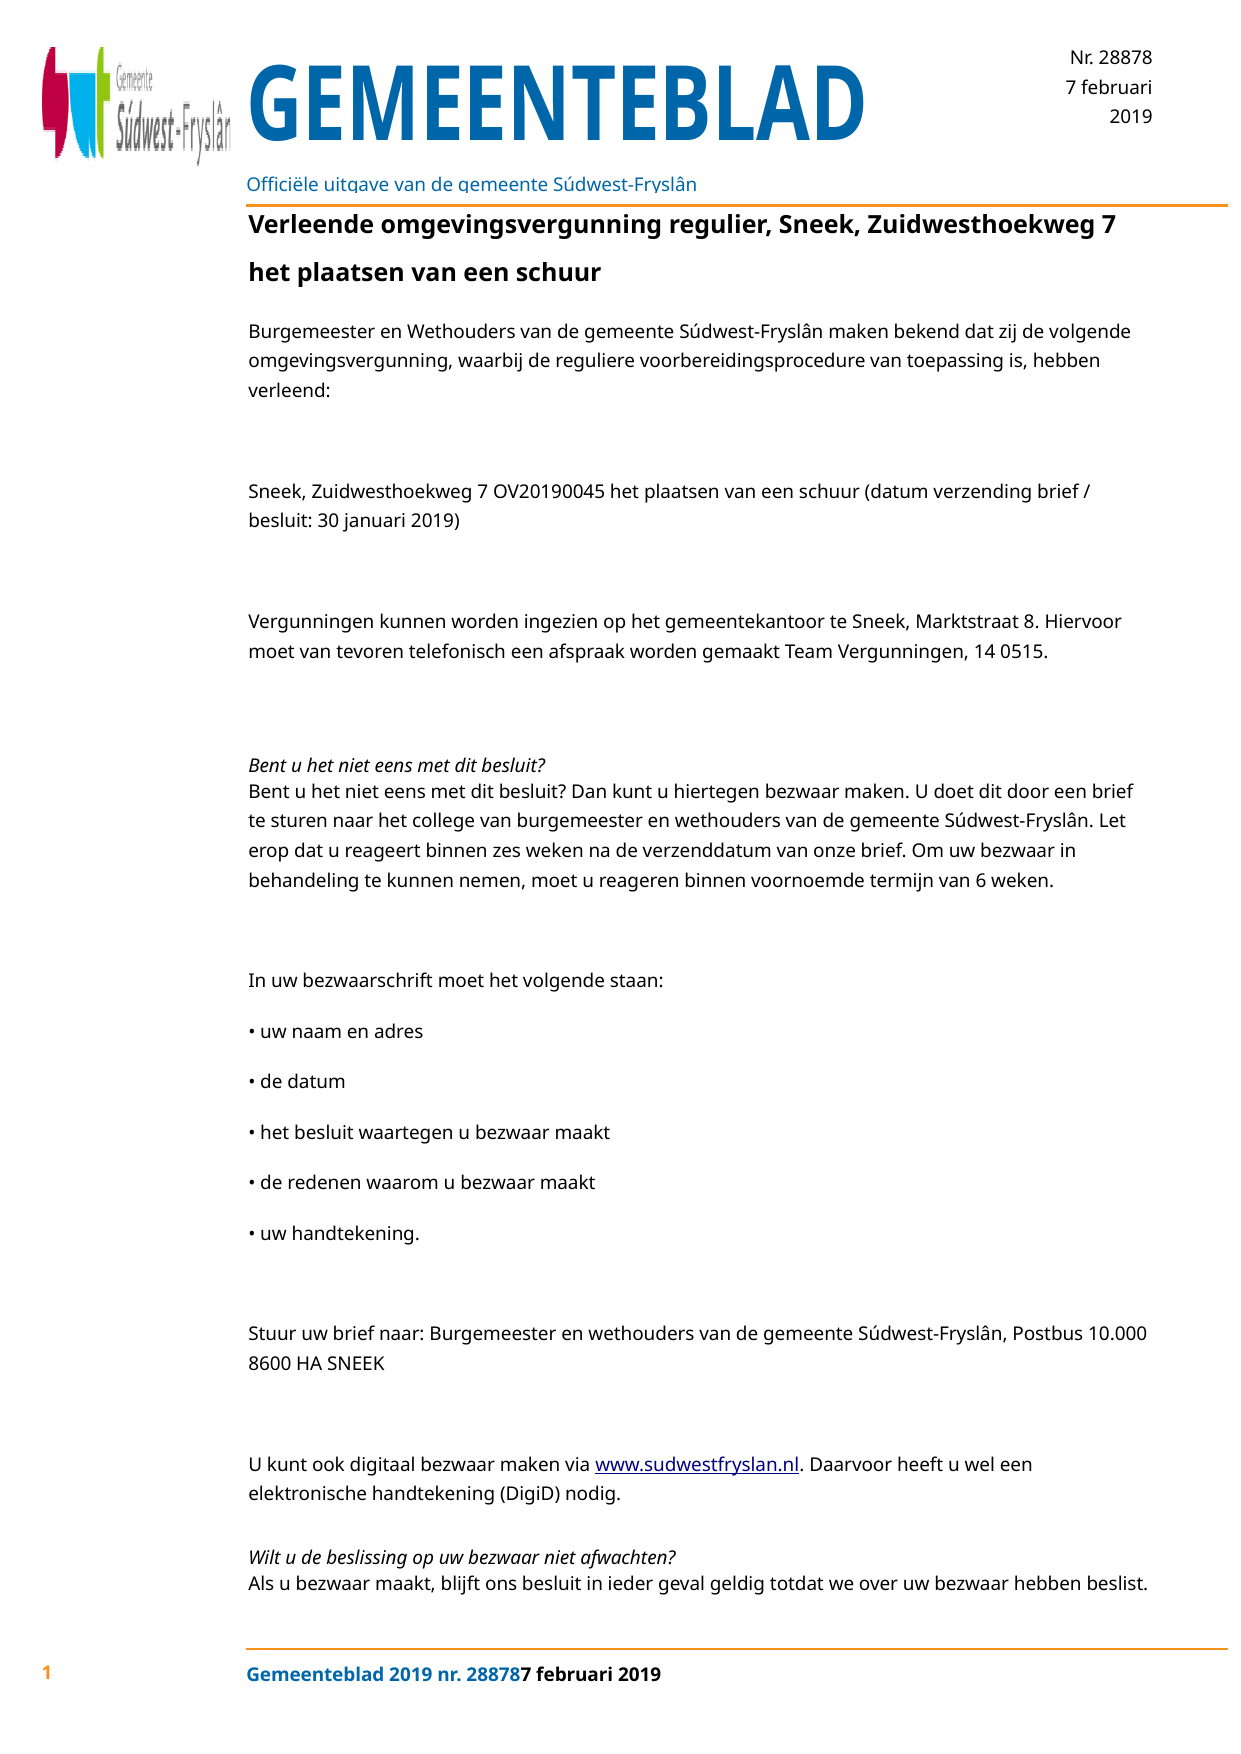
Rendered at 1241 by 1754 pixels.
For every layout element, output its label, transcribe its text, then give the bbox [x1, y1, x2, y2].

text Bent u het niet eens met dit besluit? [248, 752, 1152, 778]
text Verleende omgevingsvergunning regulier, Sneek, Zuidwesthoekweg 7 het plaatsen van een schuur [248, 207, 1152, 288]
text • de redenen waarom u bezwaar maakt [248, 1169, 1152, 1195]
text Vergunningen kunnen worden ingezien op het gemeentekantoor te Sneek, Marktstraat 8. Hiervoor moet van tevoren telefonisch een afspraak worden gemaakt Team Vergunningen, 14 0515. [248, 608, 1152, 664]
text • het besluit waartegen u bezwaar maakt [248, 1119, 1152, 1144]
text Bent u het niet eens met dit besluit? Dan kunt u hiertegen bezwaar maken. U doet dit door een brief te sturen naar het college van burgemeester en wethouders van de gemeente Súdwest-Fryslân. Let erop dat u reageert binnen zes weken na de verzenddatum van onze brief. Om uw bezwaar in behandeling te kunnen nemen, moet u reageren binnen voornoemde termijn van 6 weken. [248, 778, 1152, 892]
text • de datum [248, 1068, 1152, 1094]
text Burgemeester en Wethouders van de gemeente Súdwest-Fryslân maken bekend dat zij de volgende omgevingsvergunning, waarbij de reguliere voorbereidingsprocedure van toepassing is, hebben verleend: [248, 318, 1152, 403]
text Wilt u de beslissing op uw bezwaar niet afwachten? [248, 1544, 1152, 1570]
text • uw handtekening. [248, 1220, 1152, 1245]
text • uw naam en adres [248, 1018, 1152, 1044]
text Stuur uw brief naar: Burgemeester en wethouders van de gemeente Súdwest-Fryslân, Postbus 10.000 8600 HA SNEEK [248, 1321, 1152, 1376]
text In uw bezwaarschrift moet het volgende staan: [248, 968, 1152, 993]
text Sneek, Zuidwesthoekweg 7 OV20190045 het plaatsen van een schuur (datum verzending brief / besluit: 30 januari 2019) [248, 478, 1152, 533]
picture [41, 47, 231, 172]
text Als u bezwaar maakt, blijft ons besluit in ieder geval geldig totdat we over uw bezwaar hebben beslist. [248, 1570, 1152, 1596]
text U kunt ook digitaal bezwaar maken via www.sudwestfryslan.nl. Daarvoor heeft u wel een elektronische handtekening (DigiD) nodig. [248, 1451, 1152, 1506]
